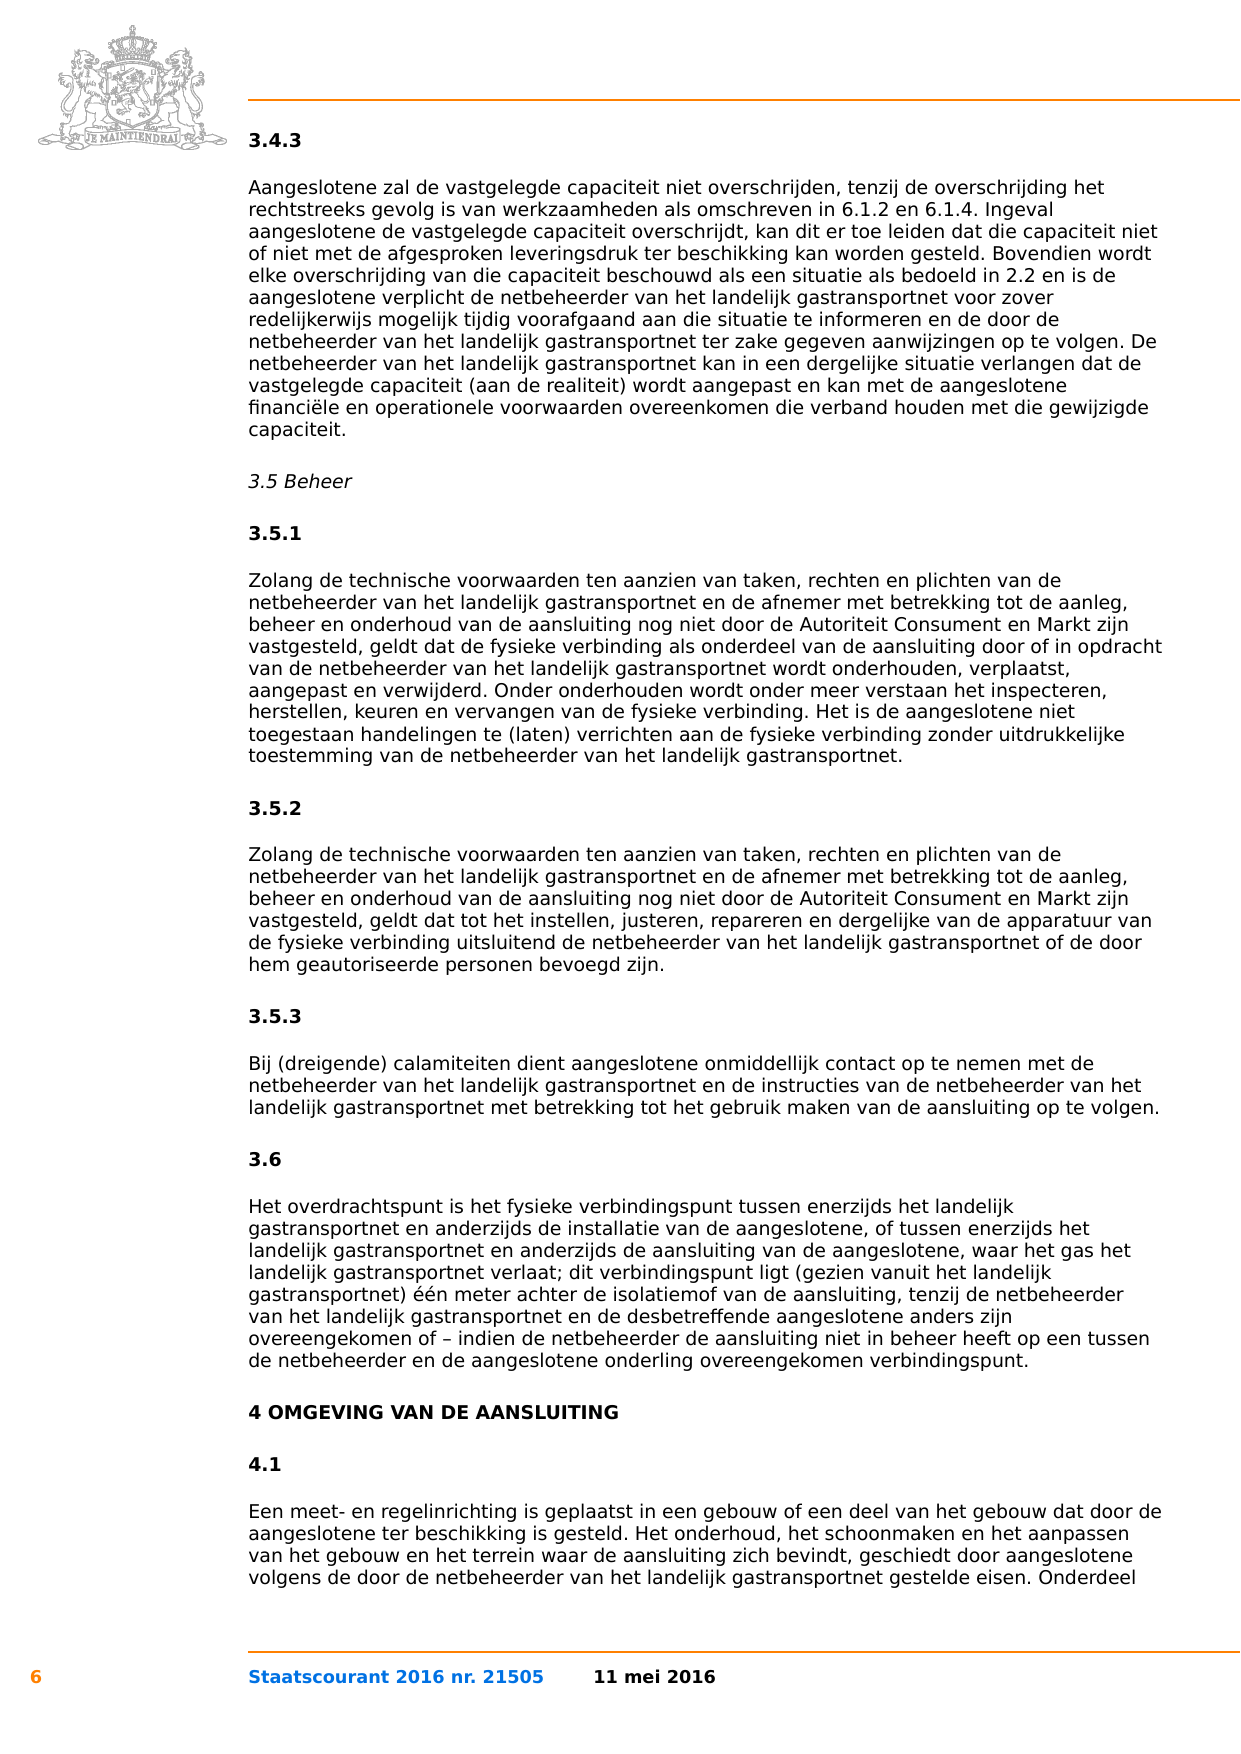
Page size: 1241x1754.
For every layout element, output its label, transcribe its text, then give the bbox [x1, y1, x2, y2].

subtitle 3.5.3 [248, 1006, 1163, 1028]
subtitle 3.4.3 [248, 130, 1163, 152]
text Zolang de technische voorwaarden ten aanzien van taken, rechten en plichten van de netbeheerder van het landelijk gastransportnet en de afnemer met betrekking tot de aanleg, beheer en onderhoud van de aansluiting nog niet door de Autoriteit Consument en Markt zijn vastgesteld, geldt dat tot het instellen, justeren, repareren en dergelijke van de apparatuur van de fysieke verbinding uitsluitend de netbeheerder van het landelijk gastransportnet of de door hem geautoriseerde personen bevoegd zijn. [248, 844, 1163, 976]
subtitle 3.6 [248, 1149, 1163, 1171]
text Bij (dreigende) calamiteiten dient aangeslotene onmiddellijk contact op te nemen met de netbeheerder van het landelijk gastransportnet en de instructies van de netbeheerder van het landelijk gastransportnet met betrekking tot het gebruik maken van de aansluiting op te volgen. [248, 1053, 1163, 1119]
subtitle 4 OMGEVING VAN DE AANSLUITING [248, 1402, 1163, 1424]
text Een meet- en regelinrichting is geplaatst in een gebouw of een deel van het gebouw dat door de aangeslotene ter beschikking is gesteld. Het onderhoud, het schoonmaken en het aanpassen van het gebouw en het terrein waar de aansluiting zich bevindt, geschiedt door aangeslotene volgens de door de netbeheerder van het landelijk gastransportnet gestelde eisen. Onderdeel [248, 1501, 1163, 1589]
picture [38, 25, 227, 150]
text Aangeslotene zal de vastgelegde capaciteit niet overschrijden, tenzij de overschrijding het rechtstreeks gevolg is van werkzaamheden als omschreven in 6.1.2 en 6.1.4. Ingeval aangeslotene de vastgelegde capaciteit overschrijdt, kan dit er toe leiden dat die capaciteit niet of niet met de afgesproken leveringsdruk ter beschikking kan worden gesteld. Bovendien wordt elke overschrijding van die capaciteit beschouwd als een situatie als bedoeld in 2.2 en is de aangeslotene verplicht de netbeheerder van het landelijk gastransportnet voor zover redelijkerwijs mogelijk tijdig voorafgaand aan die situatie te informeren en de door de netbeheerder van het landelijk gastransportnet ter zake gegeven aanwijzingen op te volgen. De netbeheerder van het landelijk gastransportnet kan in een dergelijke situatie verlangen dat de vastgelegde capaciteit (aan de realiteit) wordt aangepast en kan met de aangeslotene financiële en operationele voorwaarden overeenkomen die verband houden met die gewijzigde capaciteit. [248, 177, 1163, 441]
subtitle 4.1 [248, 1454, 1163, 1476]
text Het overdrachtspunt is het fysieke verbindingspunt tussen enerzijds het landelijk gastransportnet en anderzijds de installatie van de aangeslotene, of tussen enerzijds het landelijk gastransportnet en anderzijds de aansluiting van de aangeslotene, waar het gas het landelijk gastransportnet verlaat; dit verbindingspunt ligt (gezien vanuit het landelijk gastransportnet) één meter achter de isolatiemof van de aansluiting, tenzij de netbeheerder van het landelijk gastransportnet en de desbetreffende aangeslotene anders zijn overeengekomen of – indien de netbeheerder de aansluiting niet in beheer heeft op een tussen de netbeheerder en de aangeslotene onderling overeengekomen verbindingspunt. [248, 1196, 1163, 1372]
text Zolang de technische voorwaarden ten aanzien van taken, rechten en plichten van de netbeheerder van het landelijk gastransportnet en de afnemer met betrekking tot de aanleg, beheer en onderhoud van de aansluiting nog niet door de Autoriteit Consument en Markt zijn vastgesteld, geldt dat de fysieke verbinding als onderdeel van de aansluiting door of in opdracht van de netbeheerder van het landelijk gastransportnet wordt onderhouden, verplaatst, aangepast en verwijderd. Onder onderhouden wordt onder meer verstaan het inspecteren, herstellen, keuren en vervangen van de fysieke verbinding. Het is de aangeslotene niet toegestaan handelingen te (laten) verrichten aan de fysieke verbinding zonder uitdrukkelijke toestemming van de netbeheerder van het landelijk gastransportnet. [248, 569, 1163, 767]
subtitle 3.5.2 [248, 797, 1163, 819]
subtitle 3.5.1 [248, 523, 1163, 544]
subtitle 3.5 Beheer [248, 471, 1163, 493]
